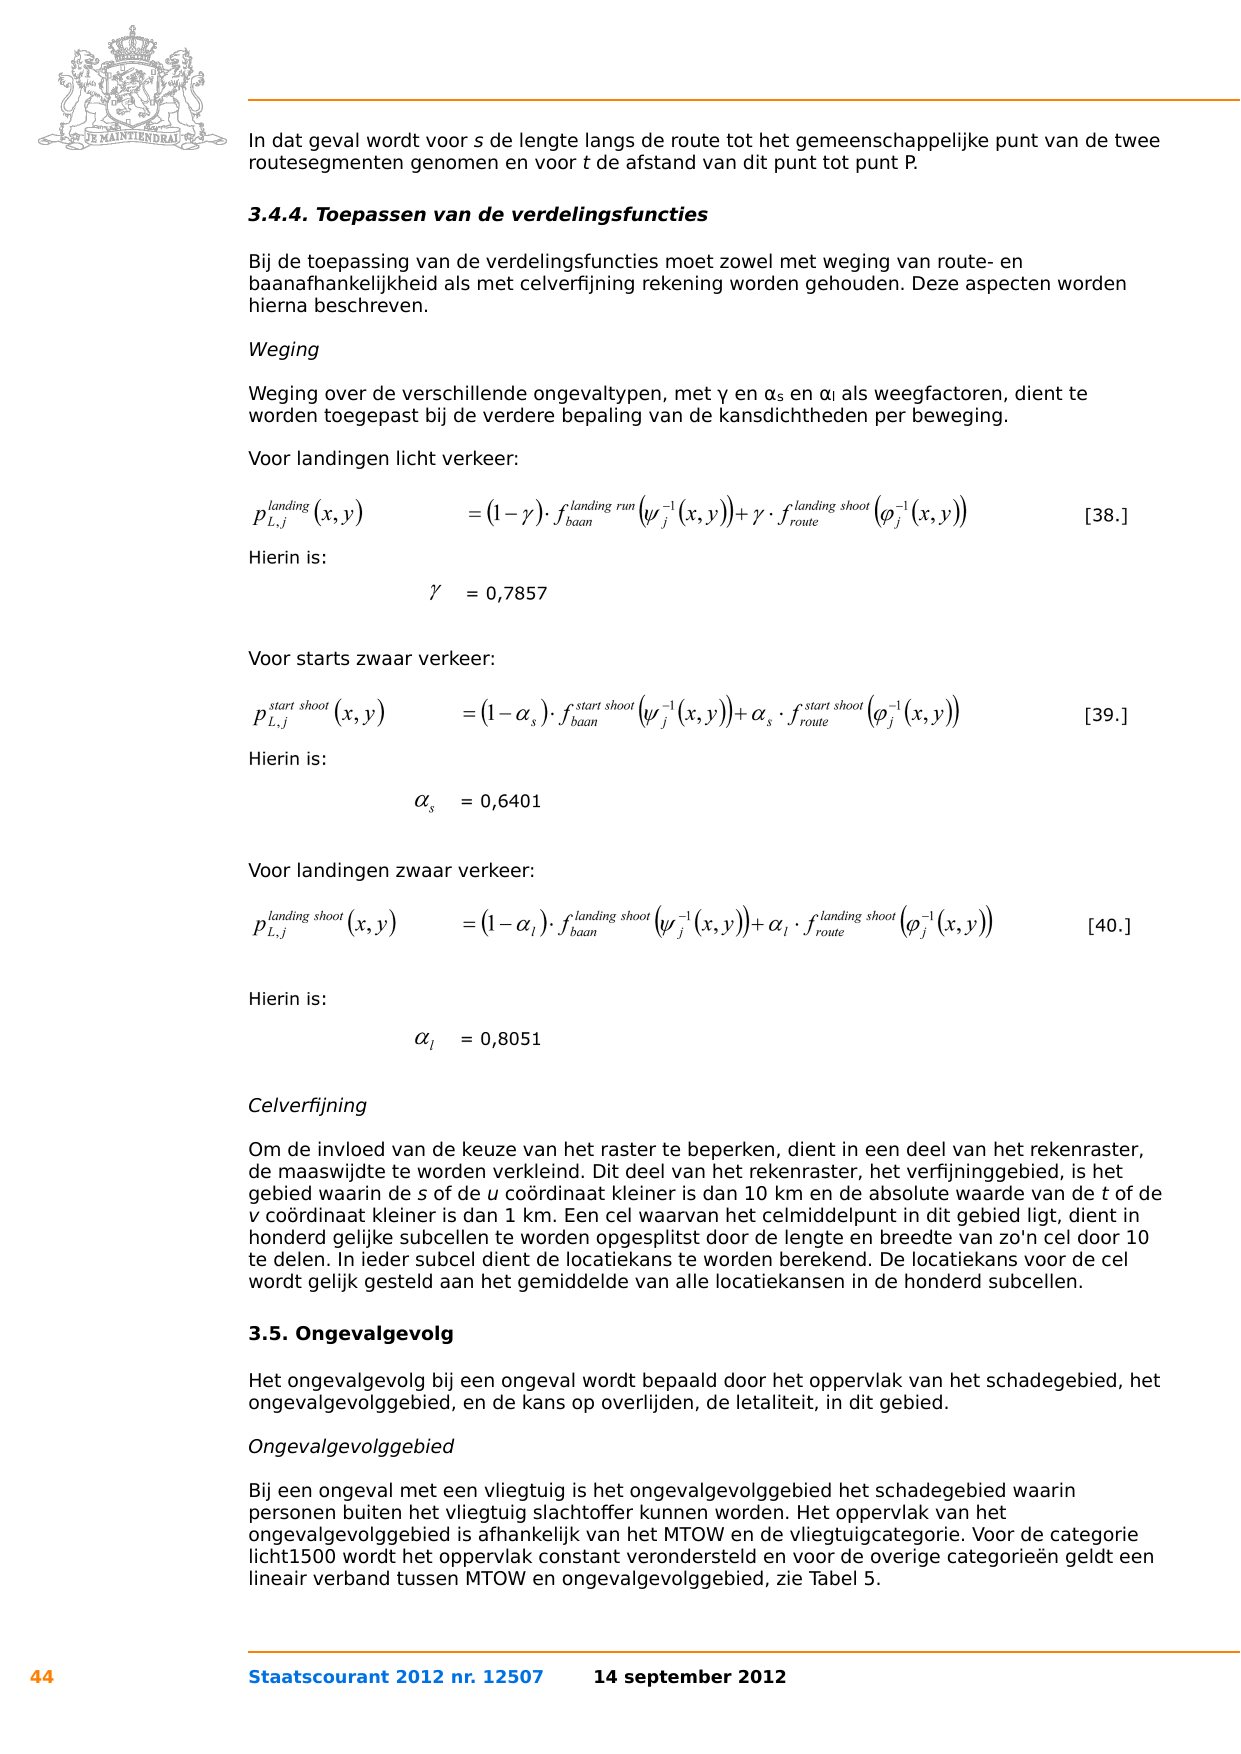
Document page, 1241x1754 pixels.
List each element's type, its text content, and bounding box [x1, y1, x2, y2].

text Bij de toepassing van de verdelingsfuncties moet zowel met weging van route- en baanafhankelijkheid als met celverfijning rekening worden gehouden. Deze aspecten worden hierna beschreven. [248, 251, 1163, 317]
subtitle Weging [248, 339, 1163, 361]
text Voor landingen licht verkeer: [248, 448, 1163, 470]
text Weging over de verschillende ongevaltypen, met γ en αs en αl als weegfactoren, dient te worden toegepast bij de verdere bepaling van de kansdichtheden per beweging. [248, 382, 1163, 426]
text In dat geval wordt voor s de lengte langs de route tot het gemeenschappelijke punt van de twee routesegmenten genomen en voor t de afstand van dit punt tot punt P. [248, 130, 1163, 174]
subtitle Celverfijning [248, 1095, 1163, 1117]
subtitle 3.5. Ongevalgevolg [248, 1323, 1163, 1345]
text Bij een ongeval met een vliegtuig is het ongevalgevolggebied het schadegebied waarin personen buiten het vliegtuig slachtoffer kunnen worden. Het oppervlak van het ongevalgevolggebied is afhankelijk van het MTOW en de vliegtuigcategorie. Voor de categorie licht1500 wordt het oppervlak constant verondersteld en voor de overige categorieën geldt een lineair verband tussen MTOW en ongevalgevolggebied, zie Tabel 5. [248, 1480, 1163, 1589]
text Voor starts zwaar verkeer: [248, 648, 1163, 670]
picture [248, 692, 1134, 817]
picture [248, 903, 1134, 1052]
text Voor landingen zwaar verkeer: [248, 860, 1163, 882]
subtitle 3.4.4. Toepassen van de verdelingsfuncties [248, 204, 1163, 226]
text Om de invloed van de keuze van het raster te beperken, dient in een deel van het rekenraster, de maaswijdte te worden verkleind. Dit deel van het rekenraster, het verfijninggebied, is het gebied waarin de s of de u coördinaat kleiner is dan 10 km en de absolute waarde van de t of de v coördinaat kleiner is dan 1 km. Een cel waarvan het celmiddelpunt in dit gebied ligt, dient in honderd gelijke subcellen te worden opgesplitst door de lengte en breedte van zo'n cel door 10 te delen. In ieder subcel dient de locatiekans te worden berekend. De locatiekans voor de cel wordt gelijk gesteld aan het gemiddelde van alle locatiekansen in de honderd subcellen. [248, 1139, 1163, 1293]
picture [248, 492, 1134, 605]
subtitle Ongevalgevolggebied [248, 1436, 1163, 1458]
text Het ongevalgevolg bij een ongeval wordt bepaald door het oppervlak van het schadegebied, het ongevalgevolggebied, en de kans op overlijden, de letaliteit, in dit gebied. [248, 1370, 1163, 1414]
picture [38, 25, 227, 150]
